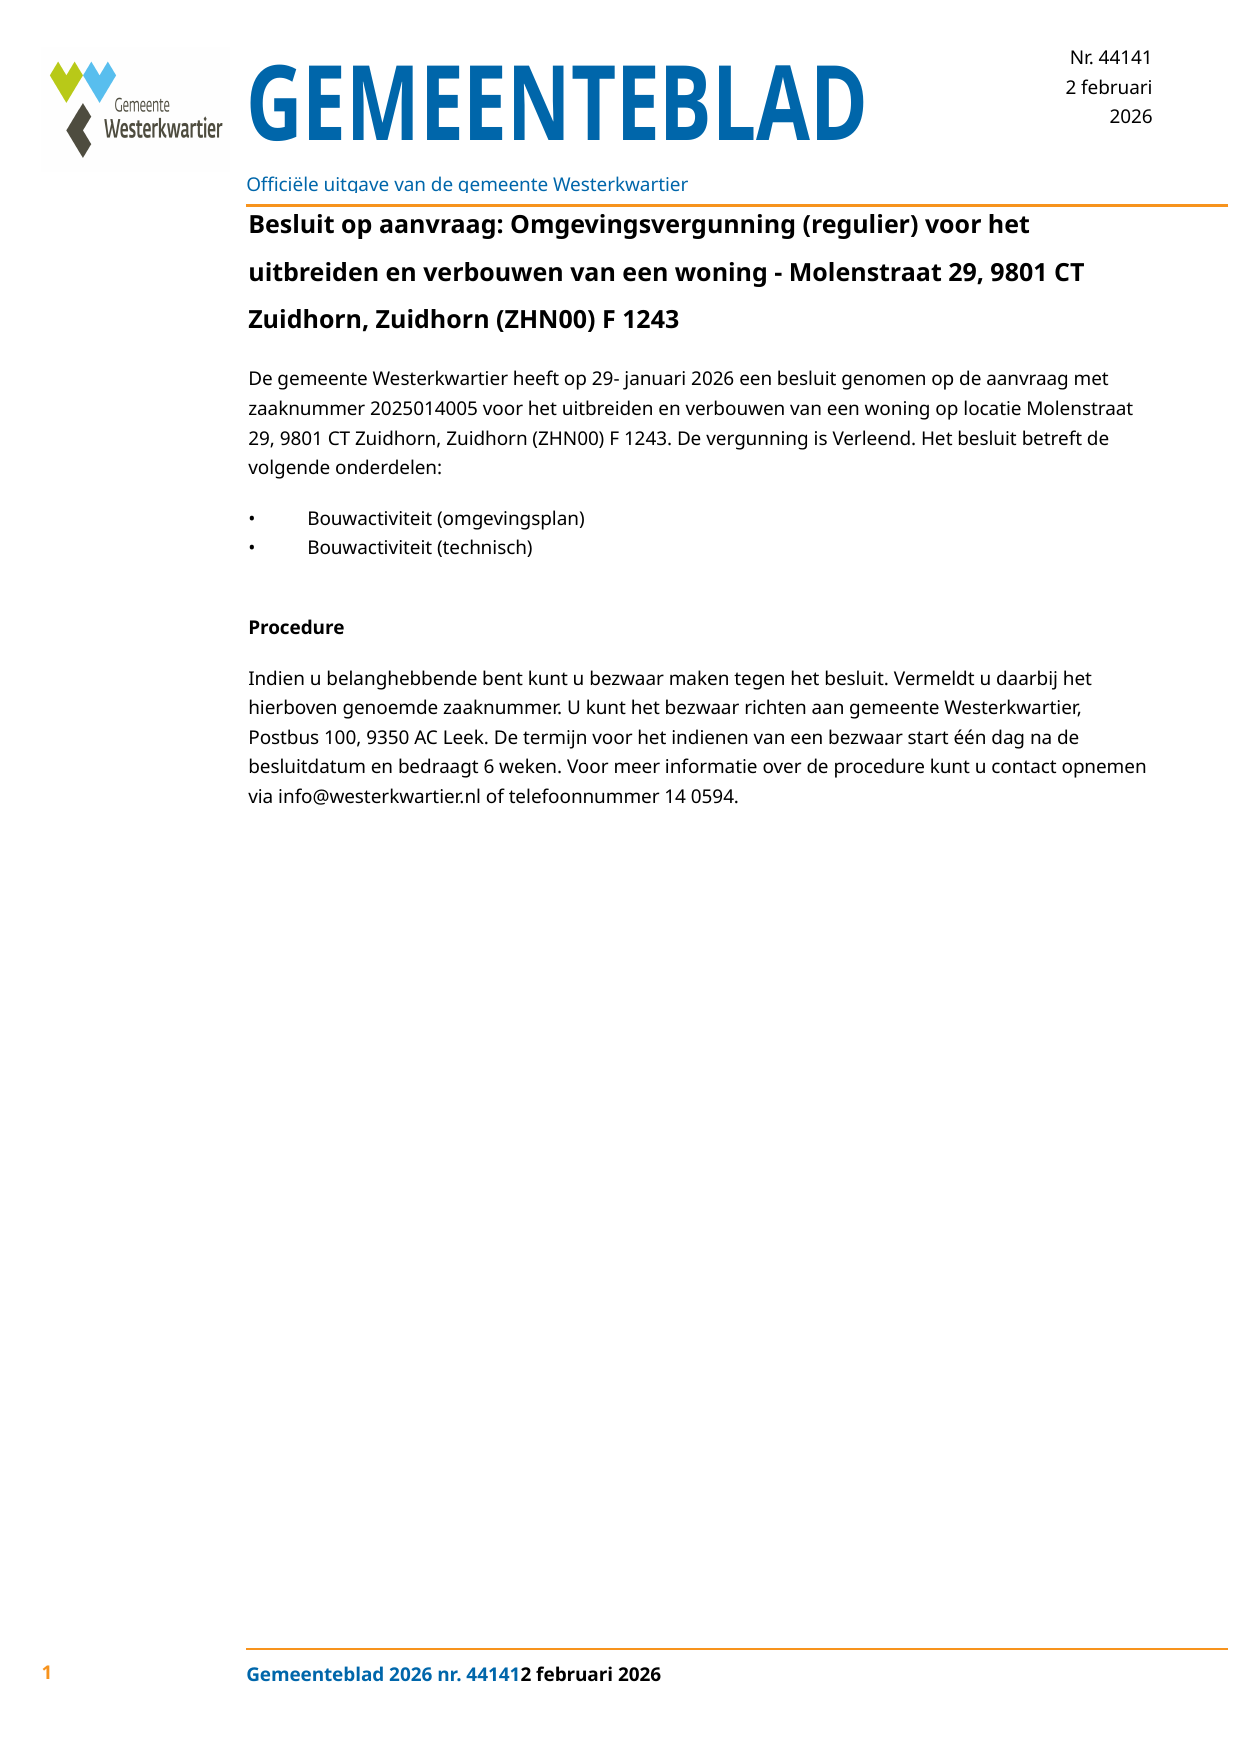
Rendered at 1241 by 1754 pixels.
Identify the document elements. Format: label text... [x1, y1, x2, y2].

list Bouwactiviteit (technisch) [248, 534, 1152, 560]
picture [41, 47, 231, 172]
text Indien u belanghebbende bent kunt u bezwaar maken tegen het besluit. Vermeldt u daarbij het hierboven genoemde zaaknummer. U kunt het bezwaar richten aan gemeente Westerkwartier, Postbus 100, 9350 AC Leek. De termijn voor het indienen van een bezwaar start één dag na de besluitdatum en bedraagt 6 weken. Voor meer informatie over de procedure kunt u contact opnemen via info@westerkwartier.nl of telefoonnummer 14 0594. [248, 665, 1152, 809]
text Procedure [248, 614, 1152, 640]
list Bouwactiviteit (omgevingsplan) [248, 505, 1152, 530]
text De gemeente Westerkwartier heeft op 29- januari 2026 een besluit genomen op de aanvraag met zaaknummer 2025014005 voor het uitbreiden en verbouwen van een woning op locatie Molenstraat 29, 9801 CT Zuidhorn, Zuidhorn (ZHN00) F 1243. De vergunning is Verleend. Het besluit betreft de volgende onderdelen: [248, 366, 1152, 480]
text Besluit op aanvraag: Omgevingsvergunning (regulier) voor het uitbreiden en verbouwen van een woning - Molenstraat 29, 9801 CT Zuidhorn, Zuidhorn (ZHN00) F 1243 [248, 207, 1152, 336]
